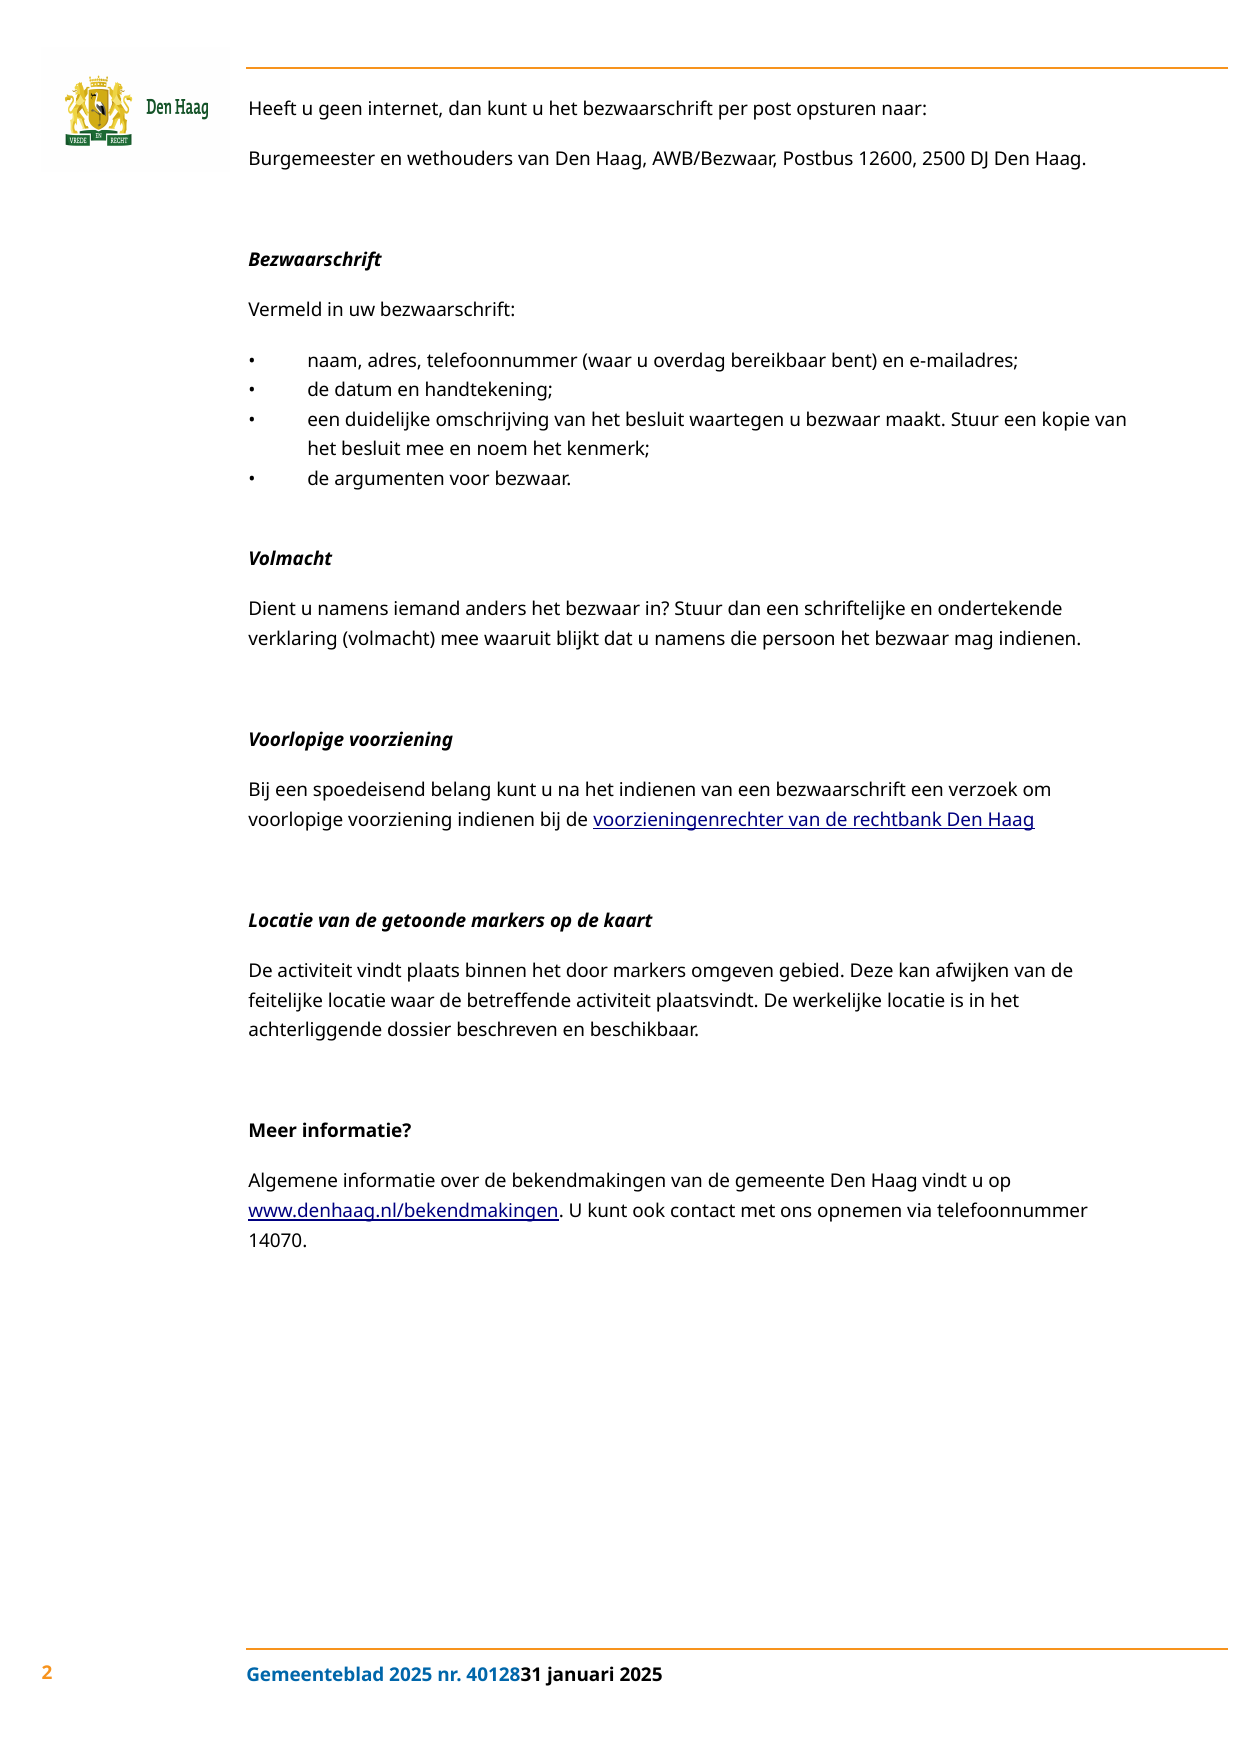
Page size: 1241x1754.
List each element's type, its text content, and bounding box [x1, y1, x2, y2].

text Bezwaarschrift [248, 246, 1152, 272]
text Meer informatie? [248, 1117, 1152, 1143]
list de datum en handtekening; [248, 376, 1152, 402]
text Dient u namens iemand anders het bezwaar in? Stuur dan een schriftelijke en ondertekende verklaring (volmacht) mee waaruit blijkt dat u namens die persoon het bezwaar mag indienen. [248, 596, 1152, 651]
text Bij een spoedeisend belang kunt u na het indienen van een bezwaarschrift een verzoek om voorlopige voorziening indienen bij de voorzieningenrechter van de rechtbank Den Haag [248, 776, 1152, 832]
list een duidelijke omschrijving van het besluit waartegen u bezwaar maakt. Stuur een kopie van het besluit mee en noem het kenmerk; [248, 406, 1152, 461]
text Heeft u geen internet, dan kunt u het bezwaarschrift per post opsturen naar: [248, 95, 1152, 121]
text De activiteit vindt plaats binnen het door markers omgeven gebied. Deze kan afwijken van de feitelijke locatie waar de betreffende activiteit plaatsvindt. De werkelijke locatie is in het achterliggende dossier beschreven en beschikbaar. [248, 957, 1152, 1042]
text Voorlopige voorziening [248, 726, 1152, 752]
list naam, adres, telefoonnummer (waar u overdag bereikbaar bent) en e-mailadres; [248, 347, 1152, 373]
text Locatie van de getoonde markers op de kaart [248, 907, 1152, 933]
list de argumenten voor bezwaar. [248, 465, 1152, 491]
text Vermeld in uw bezwaarschrift: [248, 296, 1152, 322]
text Volmacht [248, 545, 1152, 571]
text Algemene informatie over de bekendmakingen van de gemeente Den Haag vindt u op www.denhaag.nl/bekendmakingen. U kunt ook contact met ons opnemen via telefoonnummer 14070. [248, 1168, 1152, 1253]
picture [41, 47, 231, 172]
text Burgemeester en wethouders van Den Haag, AWB/Bezwaar, Postbus 12600, 2500 DJ Den Haag. [248, 145, 1152, 171]
